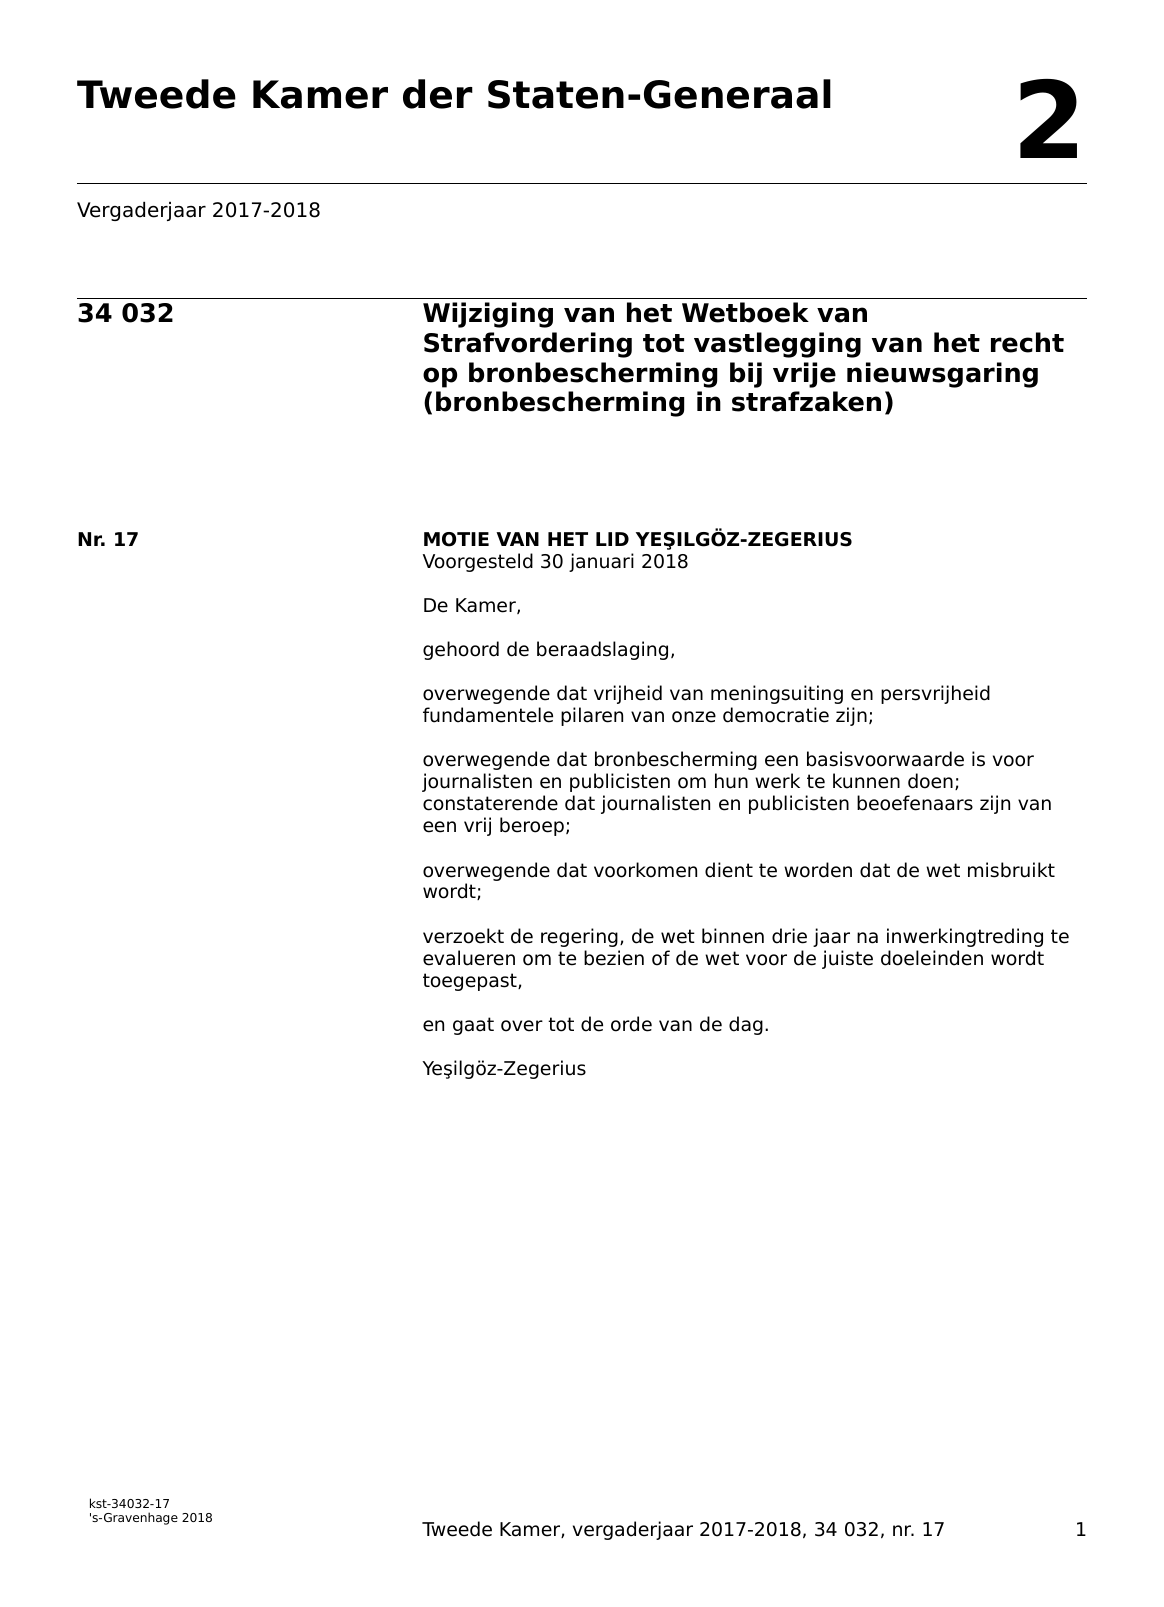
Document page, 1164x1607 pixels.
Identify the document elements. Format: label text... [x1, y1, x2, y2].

text gehoord de beraadslaging, [422, 639, 1087, 661]
text constaterende dat journalisten en publicisten beoefenaars zijn van een vrij beroep; [422, 793, 1087, 837]
text overwegende dat bronbescherming een basisvoorwaarde is voor journalisten en publicisten om hun werk te kunnen doen; [422, 749, 1087, 793]
text overwegende dat vrijheid van meningsuiting en persvrijheid fundamentele pilaren van onze democratie zijn; [422, 683, 1087, 727]
text Yeşilgöz-Zegerius [422, 1058, 1087, 1080]
table_header Tweede Kamer der Staten-Generaal [77, 59, 886, 183]
subtitle 34 032 Wijziging van het Wetboek van Strafvordering tot vastlegging van het recht op bronbescherming bij vrije nieuwsgaring (bronbescherming in strafzaken) [77, 299, 1087, 418]
text en gaat over tot de orde van de dag. [422, 1014, 1087, 1036]
subtitle Nr. 17 MOTIE VAN HET LID YEŞILGÖZ-ZEGERIUS [77, 529, 1087, 551]
text kst-34032-17 [88, 1497, 323, 1511]
text overwegende dat voorkomen dient te worden dat de wet misbruikt wordt; [422, 859, 1087, 903]
text 's-Gravenhage 2018 [88, 1511, 323, 1525]
text verzoekt de regering, de wet binnen drie jaar na inwerkingtreding te evalueren om te bezien of de wet voor de juiste doeleinden wordt toegepast, [422, 926, 1087, 992]
text De Kamer, [422, 595, 1087, 617]
table_cell Vergaderjaar 2017-2018 [77, 184, 1087, 298]
table_header 2 [886, 59, 1087, 183]
text Voorgesteld 30 januari 2018 [422, 551, 1087, 573]
